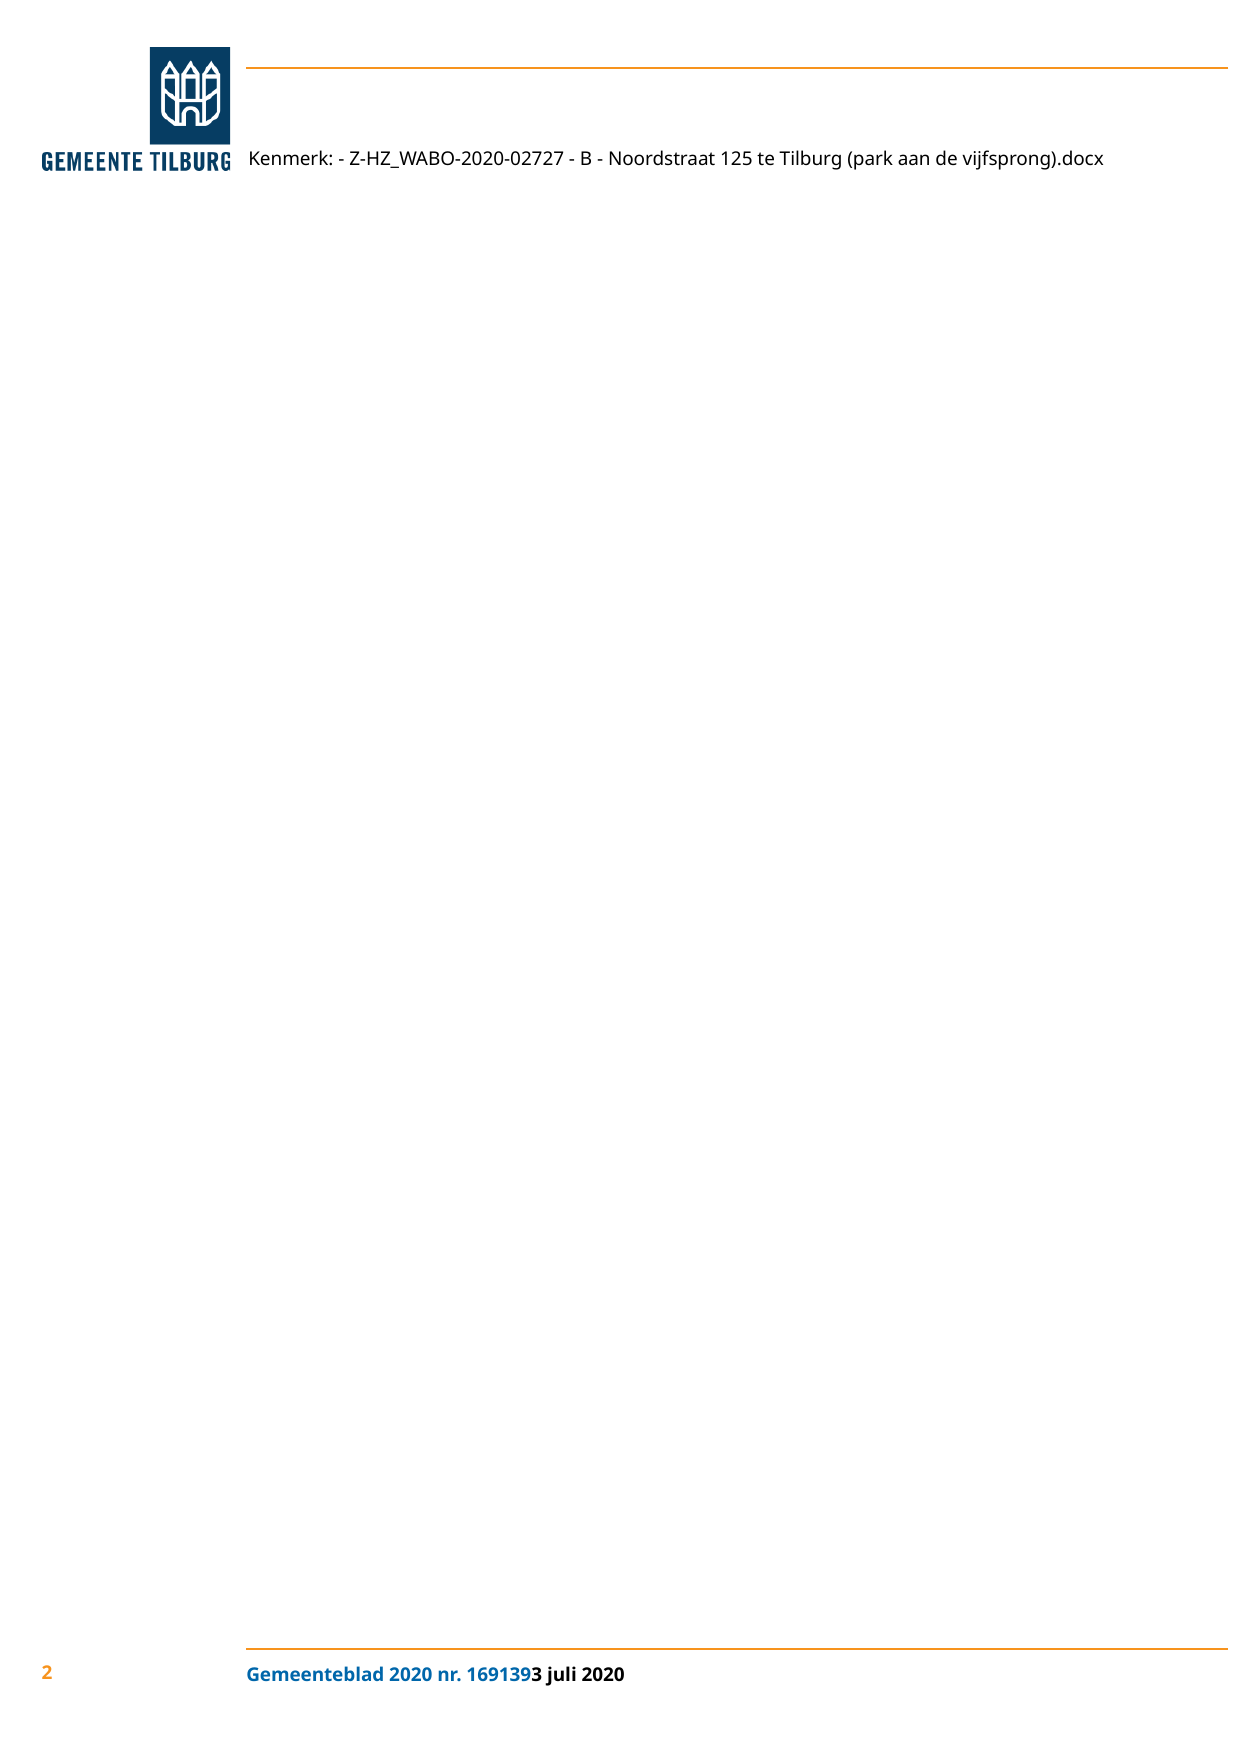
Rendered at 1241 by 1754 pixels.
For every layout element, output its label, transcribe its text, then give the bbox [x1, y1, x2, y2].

text Kenmerk: - Z-HZ_WABO-2020-02727 - B - Noordstraat 125 te Tilburg (park aan de vijfsprong).docx [248, 145, 1152, 171]
picture [41, 47, 231, 172]
